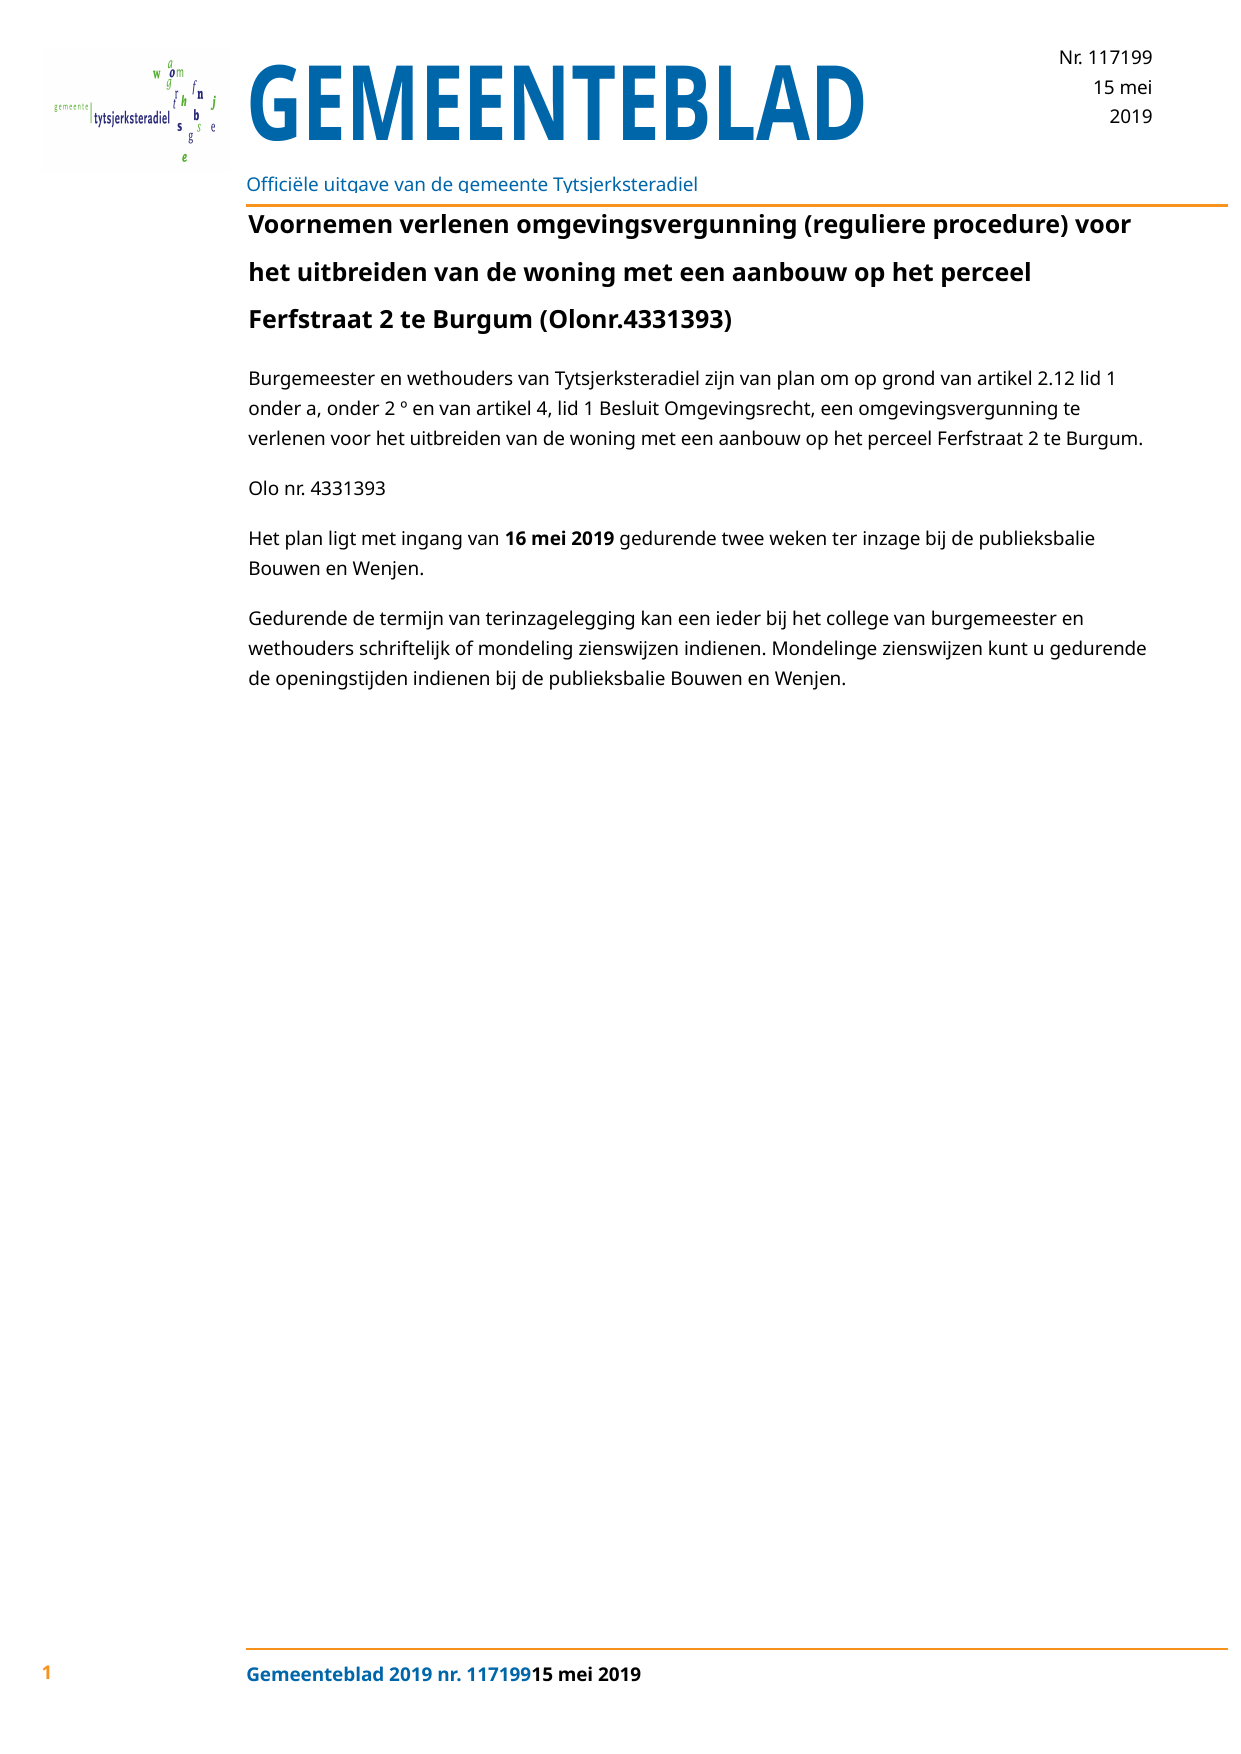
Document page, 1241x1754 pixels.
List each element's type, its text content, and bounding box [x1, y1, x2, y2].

picture [41, 47, 231, 172]
text Burgemeester en wethouders van Tytsjerksteradiel zijn van plan om op grond van artikel 2.12 lid 1 onder a, onder 2 º en van artikel 4, lid 1 Besluit Omgevingsrecht, een omgevingsvergunning te verlenen voor het uitbreiden van de woning met een aanbouw op het perceel Ferfstraat 2 te Burgum. [248, 366, 1152, 450]
text Voornemen verlenen omgevingsvergunning (reguliere procedure) voor het uitbreiden van de woning met een aanbouw op het perceel Ferfstraat 2 te Burgum (Olonr.4331393) [248, 207, 1152, 336]
text Het plan ligt met ingang van 16 mei 2019 gedurende twee weken ter inzage bij de publieksbalie Bouwen en Wenjen. [248, 526, 1152, 581]
text Olo nr. 4331393 [248, 475, 1152, 501]
text Gedurende de termijn van terinzagelegging kan een ieder bij het college van burgemeester en wethouders schriftelijk of mondeling zienswijzen indienen. Mondelinge zienswijzen kunt u gedurende de openingstijden indienen bij de publieksbalie Bouwen en Wenjen. [248, 606, 1152, 690]
